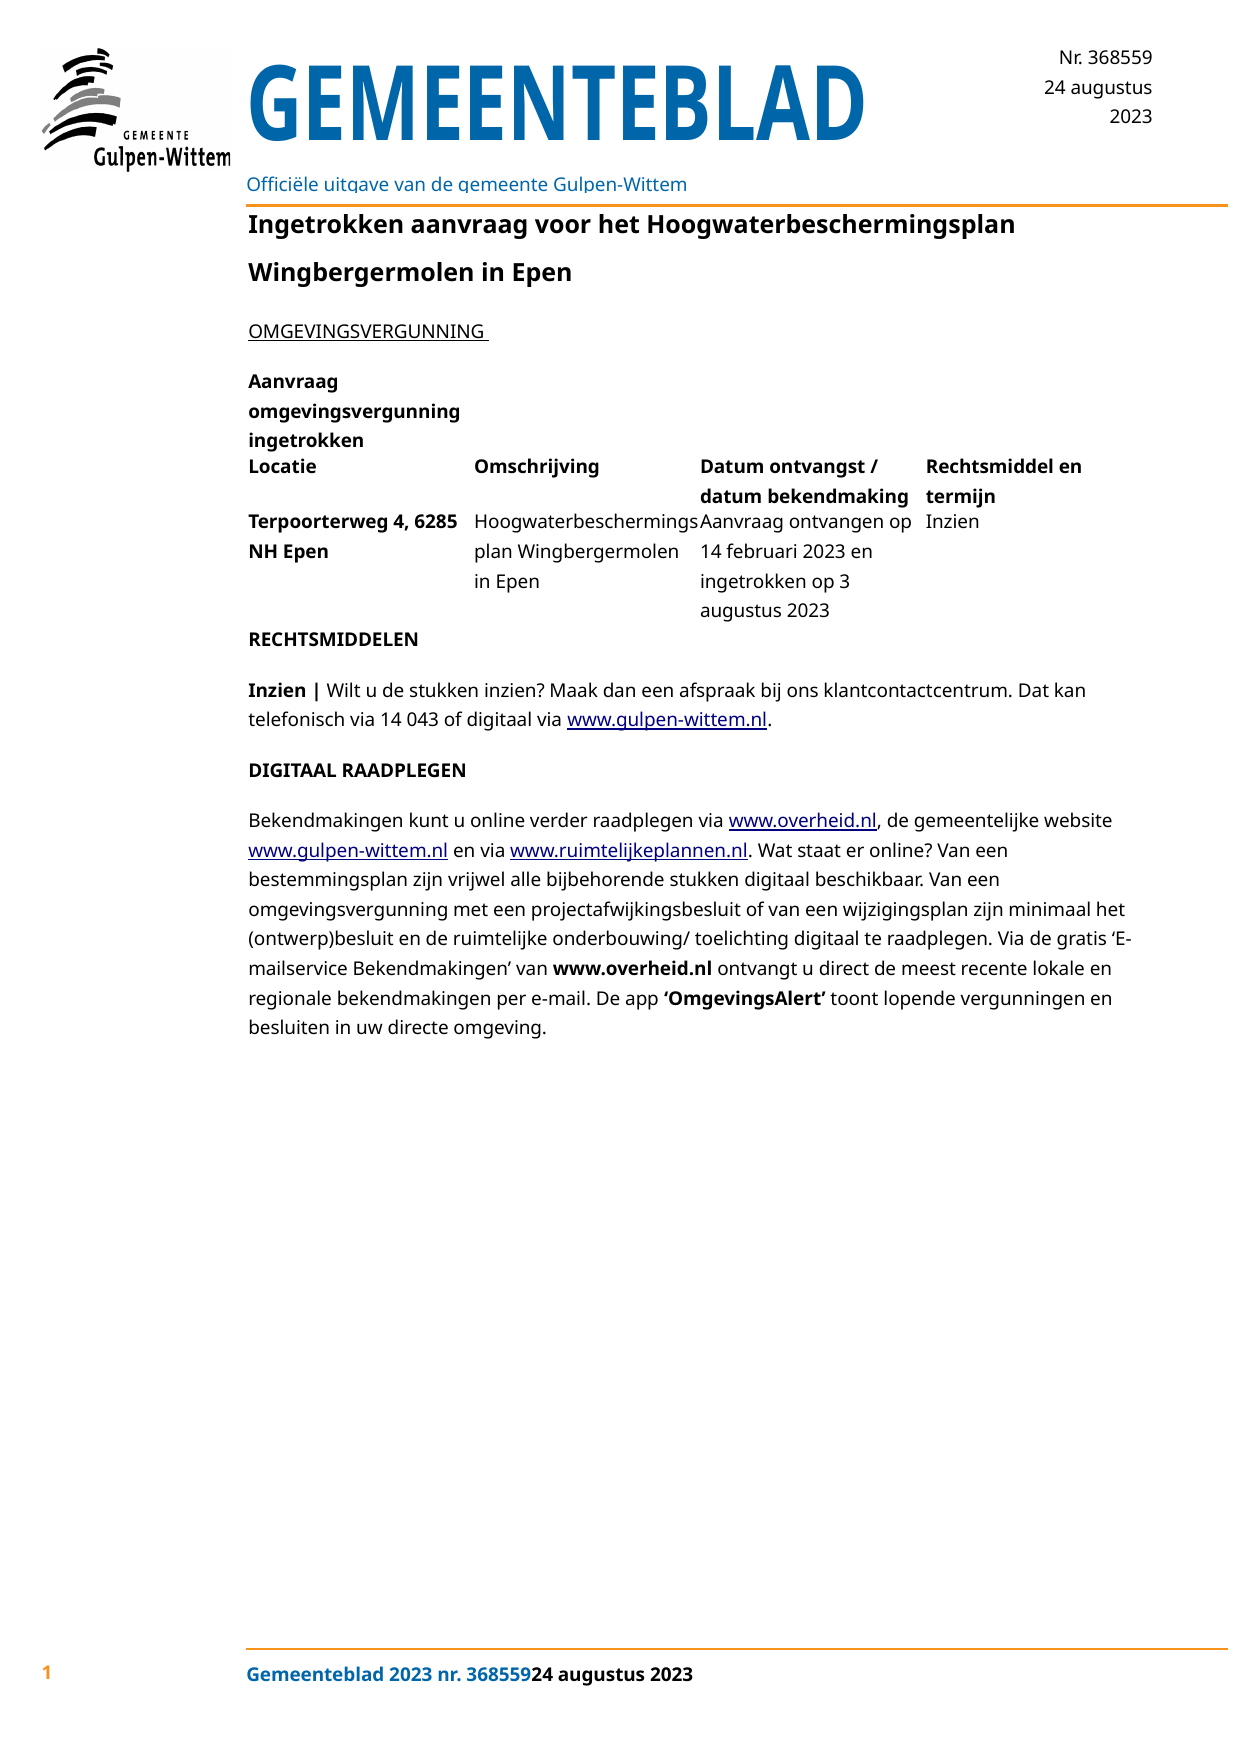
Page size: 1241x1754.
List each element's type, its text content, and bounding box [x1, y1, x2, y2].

table_cell Terpoorterweg 4, 6285 NH Epen [248, 509, 474, 623]
table_header [700, 369, 926, 453]
text OMGEVINGSVERGUNNING [248, 318, 1152, 344]
table_cell Locatie [248, 453, 474, 509]
table_header Aanvraag omgevingsvergunning ingetrokken [248, 369, 474, 453]
picture [41, 47, 231, 172]
table_header [926, 369, 1152, 453]
table_header [474, 369, 700, 453]
text RECHTSMIDDELEN [248, 626, 1152, 652]
text Ingetrokken aanvraag voor het Hoogwaterbeschermingsplan Wingbergermolen in Epen [248, 207, 1152, 288]
table_cell Inzien [926, 509, 1152, 623]
table_cell Omschrijving [474, 453, 700, 509]
table_cell Rechtsmiddel en termijn [926, 453, 1152, 509]
table_cell Aanvraag ontvangen op 14 februari 2023 en ingetrokken op 3 augustus 2023 [700, 509, 926, 623]
table_cell Hoogwaterbeschermingsplan Wingbergermolen in Epen [474, 509, 700, 623]
table_cell Datum ontvangst / datum bekendmaking [700, 453, 926, 509]
text Inzien | Wilt u de stukken inzien? Maak dan een afspraak bij ons klantcontactcentrum. Dat kan telefonisch via 14 043 of digitaal via www.gulpen-wittem.nl. [248, 677, 1152, 732]
text DIGITAAL RAADPLEGEN [248, 757, 1152, 782]
text Bekendmakingen kunt u online verder raadplegen via www.overheid.nl, de gemeentelijke website www.gulpen-wittem.nl en via www.ruimtelijkeplannen.nl. Wat staat er online? Van een bestemmingsplan zijn vrijwel alle bijbehorende stukken digitaal beschikbaar. Van een omgevingsvergunning met een projectafwijkingsbesluit of van een wijzigingsplan zijn minimaal het (ontwerp)besluit en de ruimtelijke onderbouwing/ toelichting digitaal te raadplegen. Via de gratis ‘E-mailservice Bekendmakingen’ van www.overheid.nl ontvangt u direct de meest recente lokale en regionale bekendmakingen per e-mail. De app ‘OmgevingsAlert’ toont lopende vergunningen en besluiten in uw directe omgeving. [248, 807, 1152, 1040]
